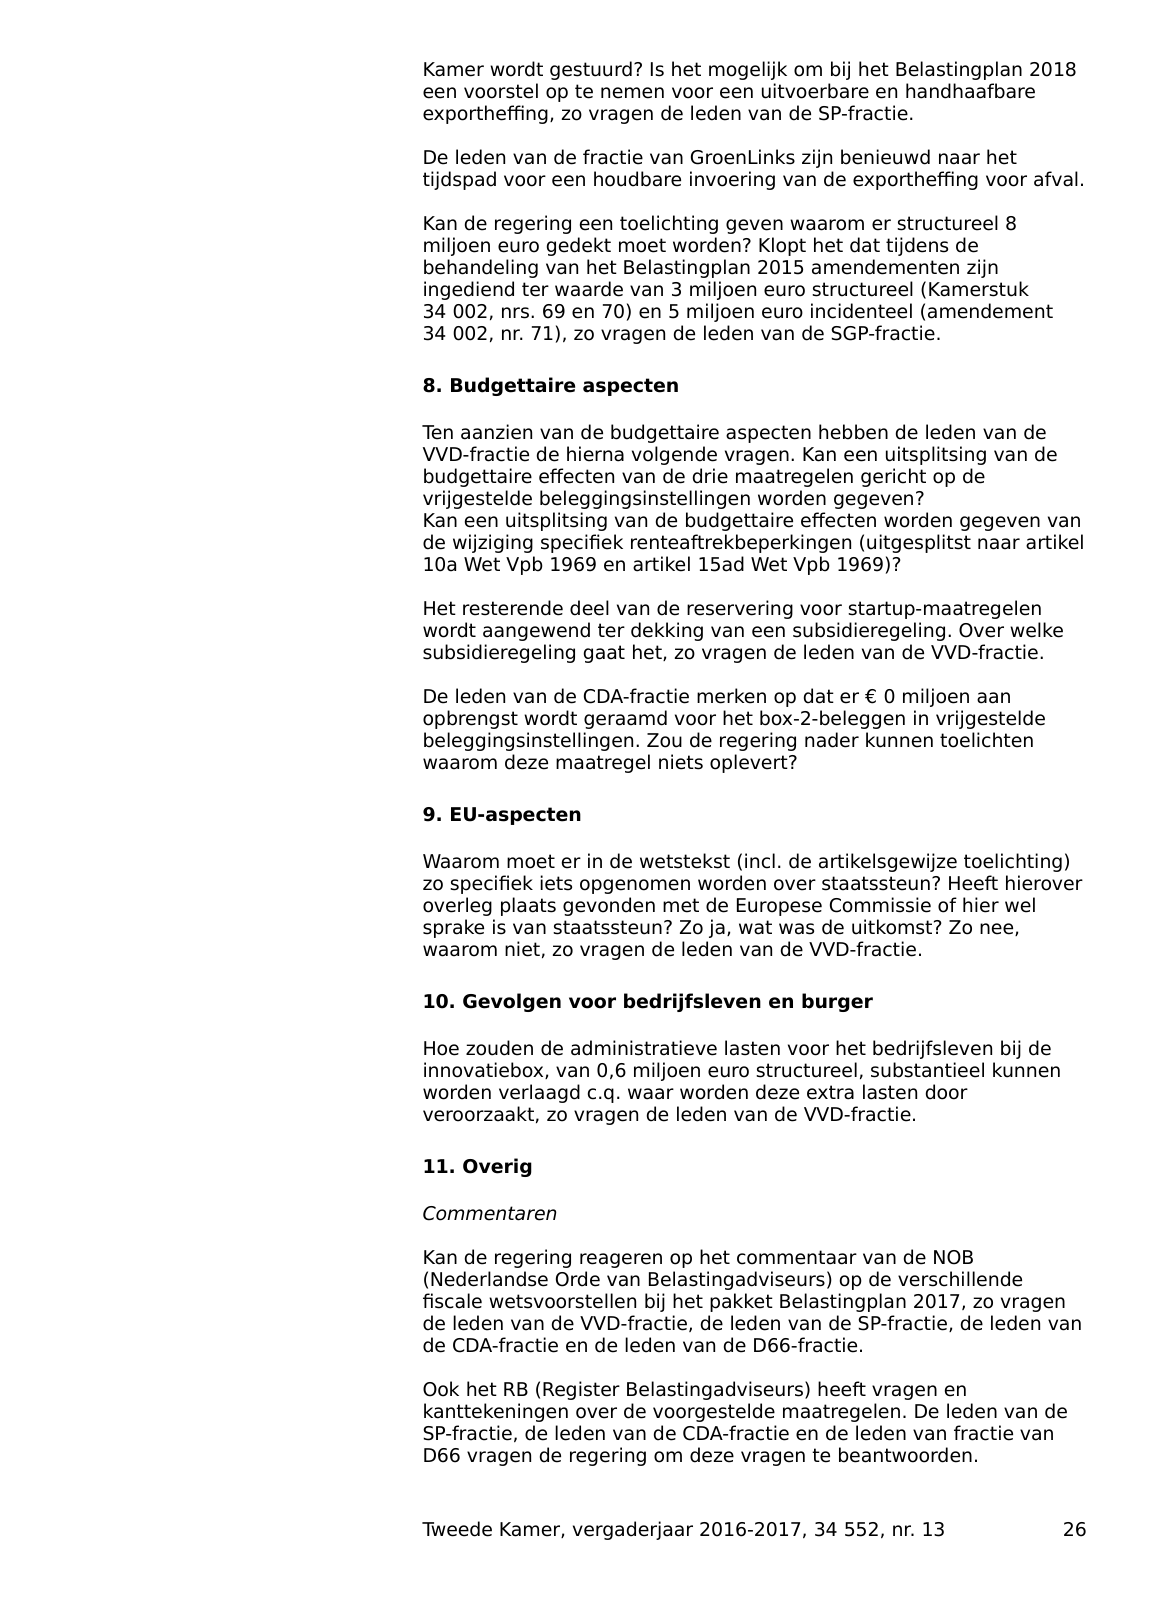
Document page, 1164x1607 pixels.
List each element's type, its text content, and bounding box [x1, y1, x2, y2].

text De leden van de CDA-fractie merken op dat er € 0 miljoen aan opbrengst wordt geraamd voor het box-2-beleggen in vrijgestelde beleggingsinstellingen. Zou de regering nader kunnen toelichten waarom deze maatregel niets oplevert? [422, 686, 1087, 774]
text Waarom moet er in de wetstekst (incl. de artikelsgewijze toelichting) zo specifiek iets opgenomen worden over staatssteun? Heeft hierover overleg plaats gevonden met de Europese Commissie of hier wel sprake is van staatssteun? Zo ja, wat was de uitkomst? Zo nee, waarom niet, zo vragen de leden van de VVD-fractie. [422, 851, 1087, 961]
text Ook het RB (Register Belastingadviseurs) heeft vragen en kanttekeningen over de voorgestelde maatregelen. De leden van de SP-fractie, de leden van de CDA-fractie en de leden van fractie van D66 vragen de regering om deze vragen te beantwoorden. [422, 1379, 1087, 1467]
text Hoe zouden de administratieve lasten voor het bedrijfsleven bij de innovatiebox, van 0,6 miljoen euro structureel, substantieel kunnen worden verlaagd c.q. waar worden deze extra lasten door veroorzaakt, zo vragen de leden van de VVD-fractie. [422, 1038, 1087, 1126]
text De leden van de fractie van GroenLinks zijn benieuwd naar het tijdspad voor een houdbare invoering van de exportheffing voor afval. [422, 147, 1087, 191]
text Het resterende deel van de reservering voor startup-maatregelen wordt aangewend ter dekking van een subsidieregeling. Over welke subsidieregeling gaat het, zo vragen de leden van de VVD-fractie. [422, 598, 1087, 664]
subtitle Commentaren [422, 1203, 1087, 1225]
text Kan een uitsplitsing van de budgettaire effecten worden gegeven van de wijziging specifiek renteaftrekbeperkingen (uitgesplitst naar artikel 10a Wet Vpb 1969 en artikel 15ad Wet Vpb 1969)? [422, 510, 1087, 576]
text Kamer wordt gestuurd? Is het mogelijk om bij het Belastingplan 2018 een voorstel op te nemen voor een uitvoerbare en handhaafbare exportheffing, zo vragen de leden van de SP-fractie. [422, 59, 1087, 125]
subtitle 8. Budgettaire aspecten [422, 375, 1087, 397]
subtitle 10. Gevolgen voor bedrijfsleven en burger [422, 991, 1087, 1013]
subtitle 9. EU-aspecten [422, 804, 1087, 826]
text Kan de regering reageren op het commentaar van de NOB (Nederlandse Orde van Belastingadviseurs) op de verschillende fiscale wetsvoorstellen bij het pakket Belastingplan 2017, zo vragen de leden van de VVD-fractie, de leden van de SP-fractie, de leden van de CDA-fractie en de leden van de D66-fractie. [422, 1247, 1087, 1357]
text Kan de regering een toelichting geven waarom er structureel 8 miljoen euro gedekt moet worden? Klopt het dat tijdens de behandeling van het Belastingplan 2015 amendementen zijn ingediend ter waarde van 3 miljoen euro structureel (Kamerstuk 34 002, nrs. 69 en 70) en 5 miljoen euro incidenteel (amendement 34 002, nr. 71), zo vragen de leden van de SGP-fractie. [422, 213, 1087, 345]
subtitle 11. Overig [422, 1156, 1087, 1178]
text Ten aanzien van de budgettaire aspecten hebben de leden van de VVD-fractie de hierna volgende vragen. Kan een uitsplitsing van de budgettaire effecten van de drie maatregelen gericht op de vrijgestelde beleggingsinstellingen worden gegeven? [422, 422, 1087, 510]
